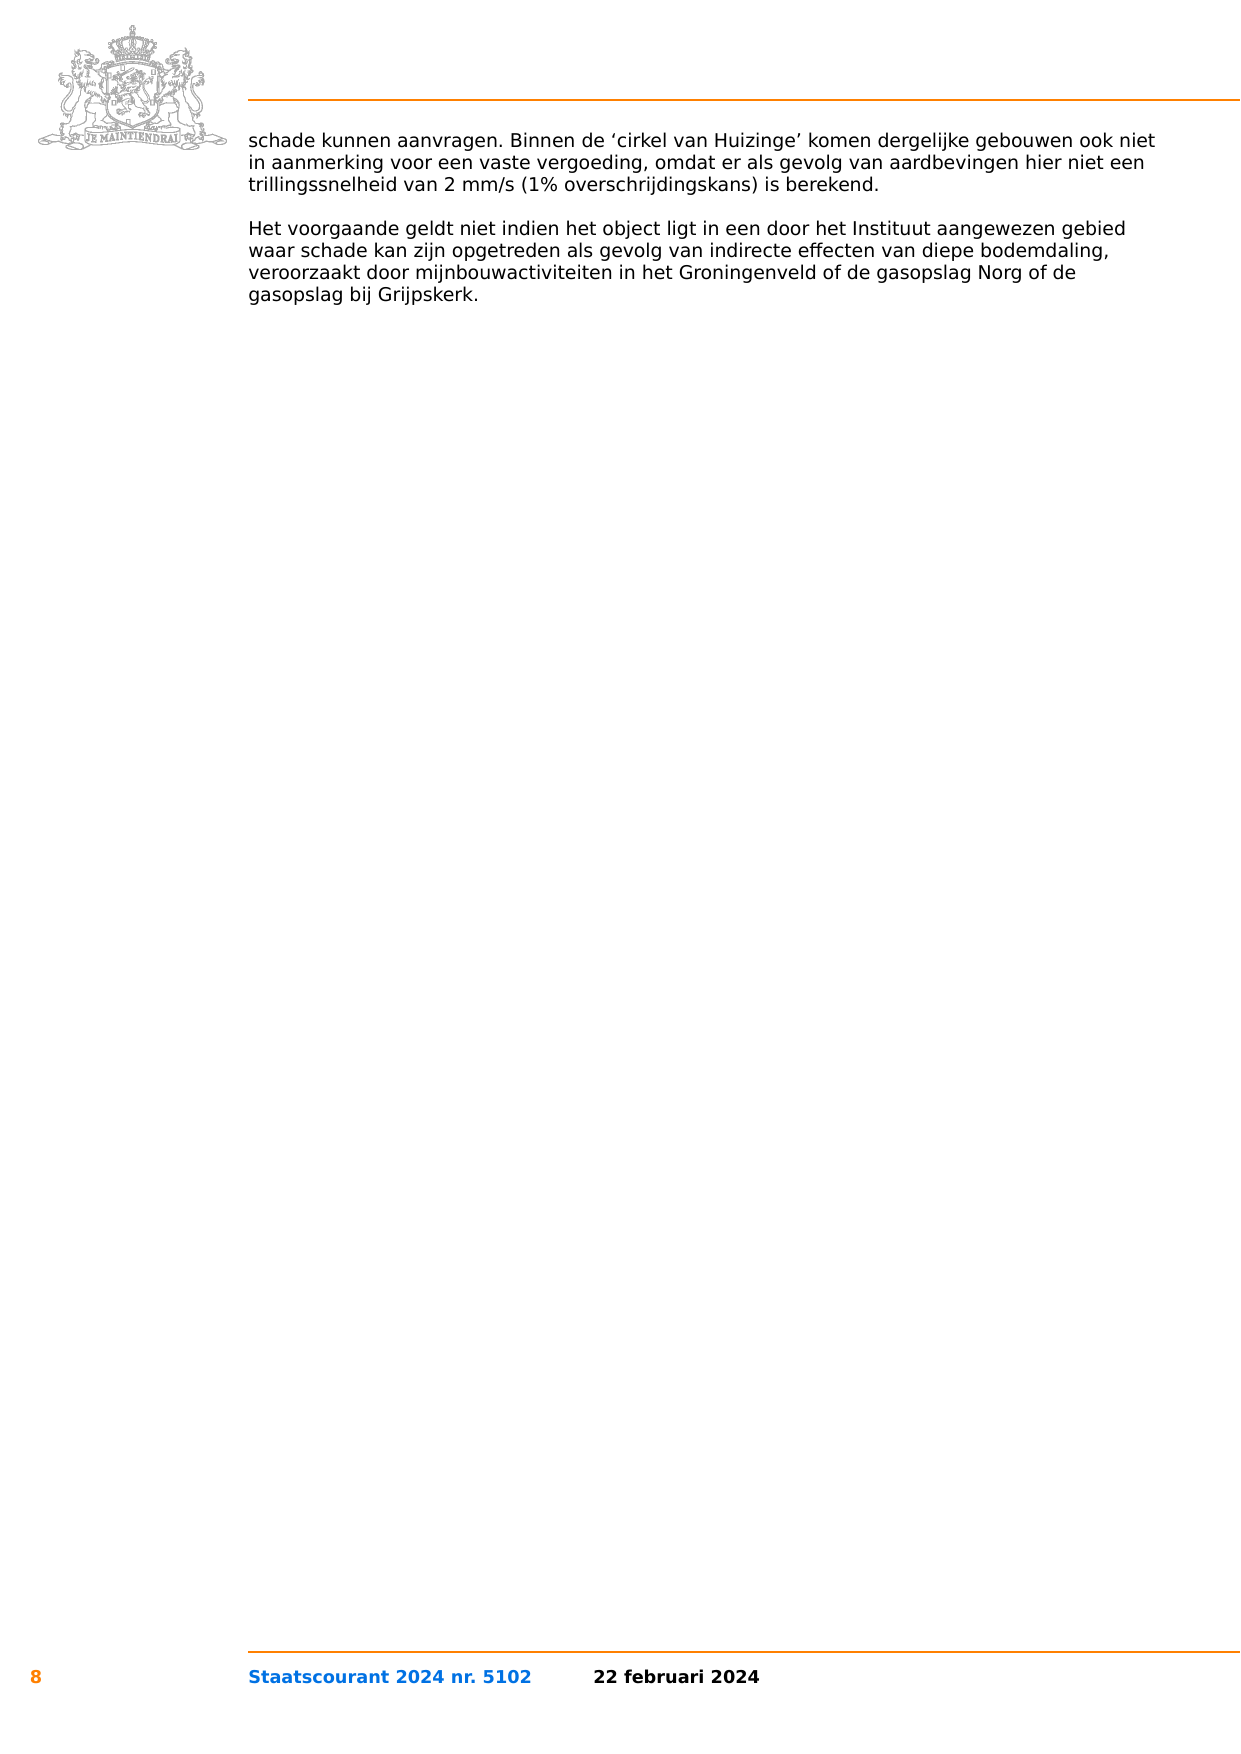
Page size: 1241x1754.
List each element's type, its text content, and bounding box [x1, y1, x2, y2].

text Het voorgaande geldt niet indien het object ligt in een door het Instituut aangewezen gebied waar schade kan zijn opgetreden als gevolg van indirecte effecten van diepe bodemdaling, veroorzaakt door mijnbouwactiviteiten in het Groningenveld of de gasopslag Norg of de gasopslag bij Grijpskerk. [248, 218, 1163, 306]
text schade kunnen aanvragen. Binnen de ‘cirkel van Huizinge’ komen dergelijke gebouwen ook niet in aanmerking voor een vaste vergoeding, omdat er als gevolg van aardbevingen hier niet een trillingssnelheid van 2 mm/s (1% overschrijdingskans) is berekend. [248, 130, 1163, 196]
picture [38, 25, 227, 150]
